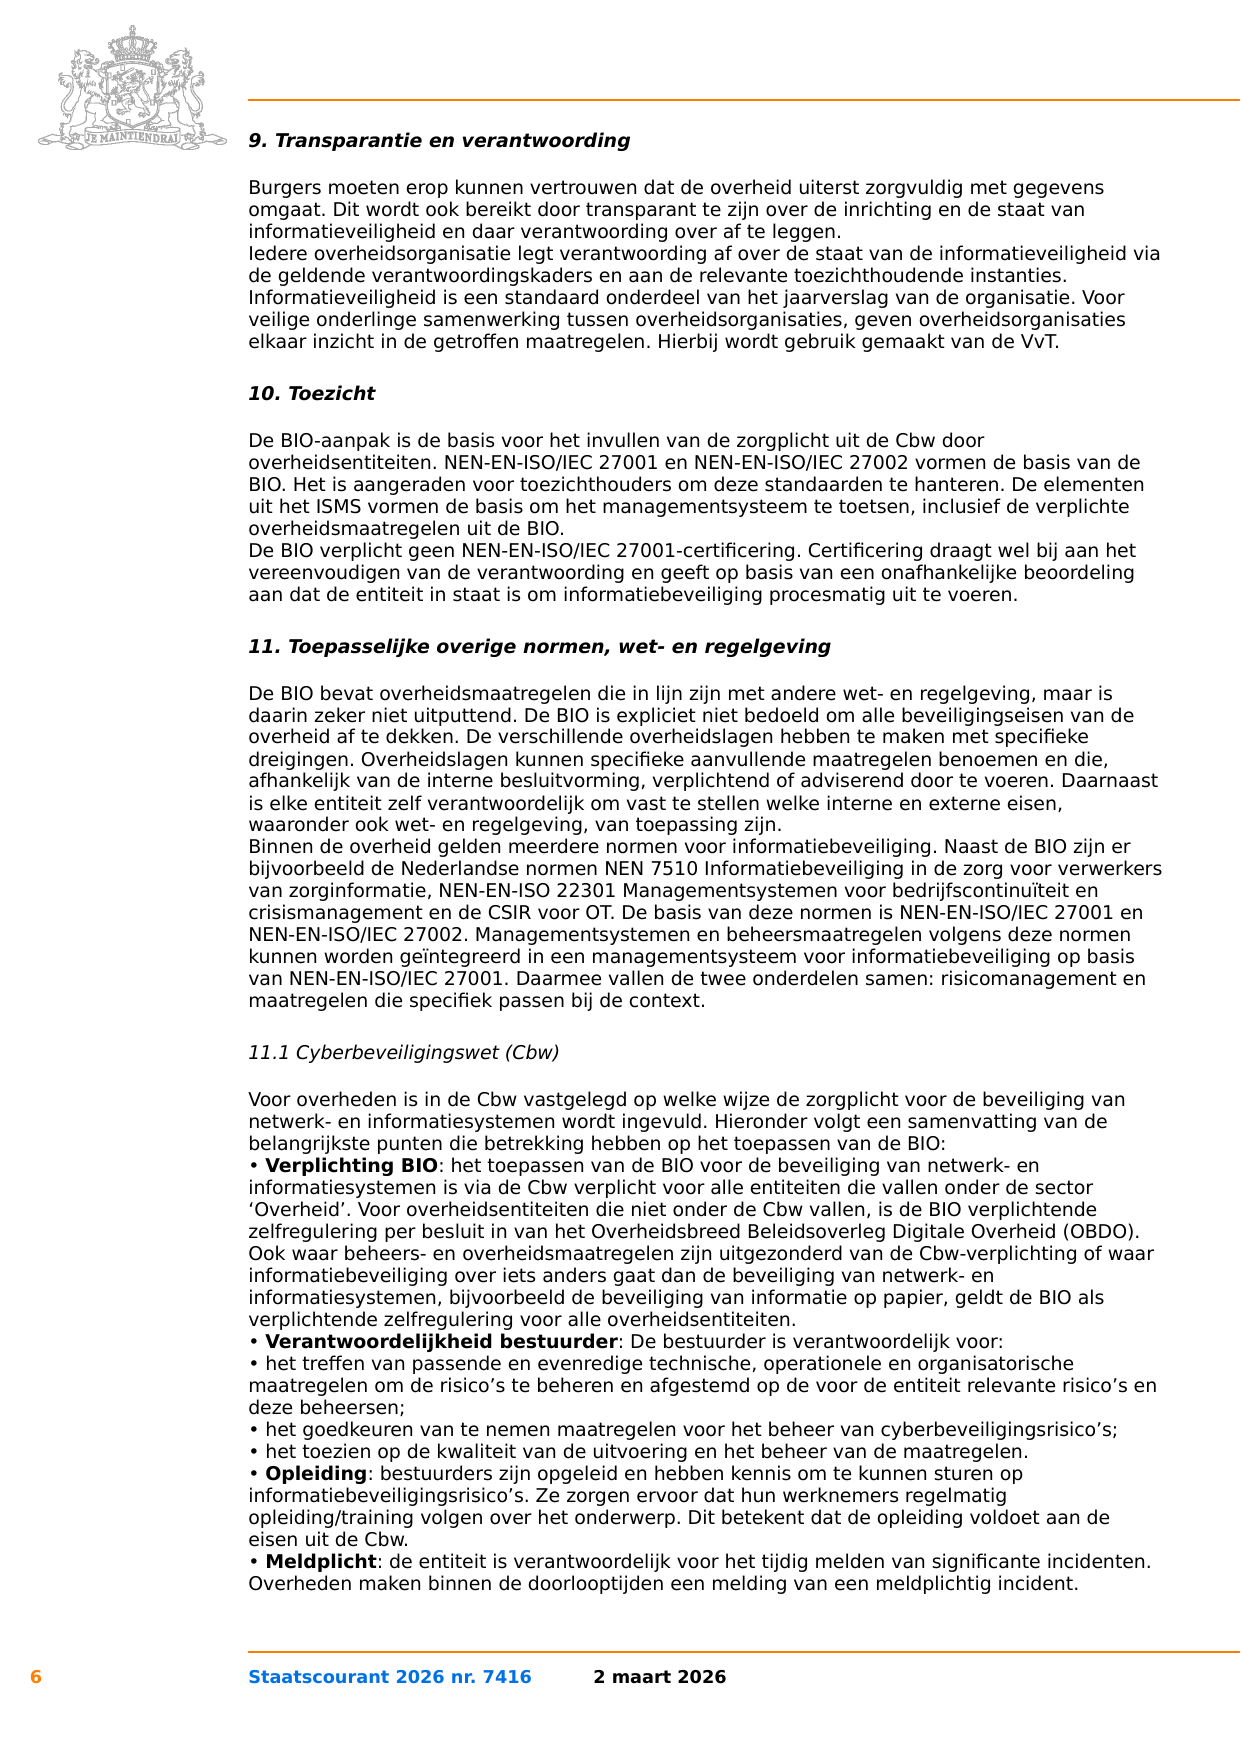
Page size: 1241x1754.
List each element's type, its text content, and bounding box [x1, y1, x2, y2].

picture [38, 25, 227, 150]
text • het goedkeuren van te nemen maatregelen voor het beheer van cyberbeveiligingsrisico’s; [248, 1419, 1163, 1441]
text • Verplichting BIO: het toepassen van de BIO voor de beveiliging van netwerk- en informatiesystemen is via de Cbw verplicht voor alle entiteiten die vallen onder de sector ‘Overheid’. Voor overheidsentiteiten die niet onder de Cbw vallen, is de BIO verplichtende zelfregulering per besluit in van het Overheidsbreed Beleidsoverleg Digitale Overheid (OBDO). Ook waar beheers- en overheidsmaatregelen zijn uitgezonderd van de Cbw-verplichting of waar informatiebeveiliging over iets anders gaat dan de beveiliging van netwerk- en informatiesystemen, bijvoorbeeld de beveiliging van informatie op papier, geldt de BIO als verplichtende zelfregulering voor alle overheidsentiteiten. [248, 1155, 1163, 1331]
text De BIO bevat overheidsmaatregelen die in lijn zijn met andere wet- en regelgeving, maar is daarin zeker niet uitputtend. De BIO is expliciet niet bedoeld om alle beveiligingseisen van de overheid af te dekken. De verschillende overheidslagen hebben te maken met specifieke dreigingen. Overheidslagen kunnen specifieke aanvullende maatregelen benoemen en die, afhankelijk van de interne besluitvorming, verplichtend of adviserend door te voeren. Daarnaast is elke entiteit zelf verantwoordelijk om vast te stellen welke interne en externe eisen, waaronder ook wet- en regelgeving, van toepassing zijn. [248, 682, 1163, 836]
subtitle 11. Toepasselijke overige normen, wet- en regelgeving [248, 636, 1163, 657]
text • Opleiding: bestuurders zijn opgeleid en hebben kennis om te kunnen sturen op informatiebeveiligingsrisico’s. Ze zorgen ervoor dat hun werknemers regelmatig opleiding/training volgen over het onderwerp. Dit betekent dat de opleiding voldoet aan de eisen uit de Cbw. [248, 1463, 1163, 1551]
subtitle 9. Transparantie en verantwoording [248, 130, 1163, 152]
text Burgers moeten erop kunnen vertrouwen dat de overheid uiterst zorgvuldig met gegevens omgaat. Dit wordt ook bereikt door transparant te zijn over de inrichting en de staat van informatieveiligheid en daar verantwoording over af te leggen. [248, 177, 1163, 243]
text Iedere overheidsorganisatie legt verantwoording af over de staat van de informatieveiligheid via de geldende verantwoordingskaders en aan de relevante toezichthoudende instanties. Informatieveiligheid is een standaard onderdeel van het jaarverslag van de organisatie. Voor veilige onderlinge samenwerking tussen overheidsorganisaties, geven overheidsorganisaties elkaar inzicht in de getroffen maatregelen. Hierbij wordt gebruik gemaakt van de VvT. [248, 243, 1163, 353]
subtitle 10. Toezicht [248, 383, 1163, 405]
text Binnen de overheid gelden meerdere normen voor informatiebeveiliging. Naast de BIO zijn er bijvoorbeeld de Nederlandse normen NEN 7510 Informatiebeveiliging in de zorg voor verwerkers van zorginformatie, NEN-EN-ISO 22301 Managementsystemen voor bedrijfscontinuïteit en crisismanagement en de CSIR voor OT. De basis van deze normen is NEN-EN-ISO/IEC 27001 en NEN-EN-ISO/IEC 27002. Managementsystemen en beheersmaatregelen volgens deze normen kunnen worden geïntegreerd in een managementsysteem voor informatiebeveiliging op basis van NEN-EN-ISO/IEC 27001. Daarmee vallen de twee onderdelen samen: risicomanagement en maatregelen die specifiek passen bij de context. [248, 836, 1163, 1012]
text Voor overheden is in de Cbw vastgelegd op welke wijze de zorgplicht voor de beveiliging van netwerk- en informatiesystemen wordt ingevuld. Hieronder volgt een samenvatting van de belangrijkste punten die betrekking hebben op het toepassen van de BIO: [248, 1089, 1163, 1155]
subtitle 11.1 Cyberbeveiligingswet (Cbw) [248, 1042, 1163, 1064]
text De BIO verplicht geen NEN-EN-ISO/IEC 27001-certificering. Certificering draagt wel bij aan het vereenvoudigen van de verantwoording en geeft op basis van een onafhankelijke beoordeling aan dat de entiteit in staat is om informatiebeveiliging procesmatig uit te voeren. [248, 539, 1163, 606]
text De BIO-aanpak is de basis voor het invullen van de zorgplicht uit de Cbw door overheidsentiteiten. NEN-EN-ISO/IEC 27001 en NEN-EN-ISO/IEC 27002 vormen de basis van de BIO. Het is aangeraden voor toezichthouders om deze standaarden te hanteren. De elementen uit het ISMS vormen de basis om het managementsysteem te toetsen, inclusief de verplichte overheidsmaatregelen uit de BIO. [248, 430, 1163, 539]
text • Meldplicht: de entiteit is verantwoordelijk voor het tijdig melden van significante incidenten. Overheden maken binnen de doorlooptijden een melding van een meldplichtig incident. [248, 1551, 1163, 1595]
text • het toezien op de kwaliteit van de uitvoering en het beheer van de maatregelen. [248, 1441, 1163, 1463]
text • het treffen van passende en evenredige technische, operationele en organisatorische maatregelen om de risico’s te beheren en afgestemd op de voor de entiteit relevante risico’s en deze beheersen; [248, 1353, 1163, 1419]
text • Verantwoordelijkheid bestuurder: De bestuurder is verantwoordelijk voor: [248, 1331, 1163, 1353]
